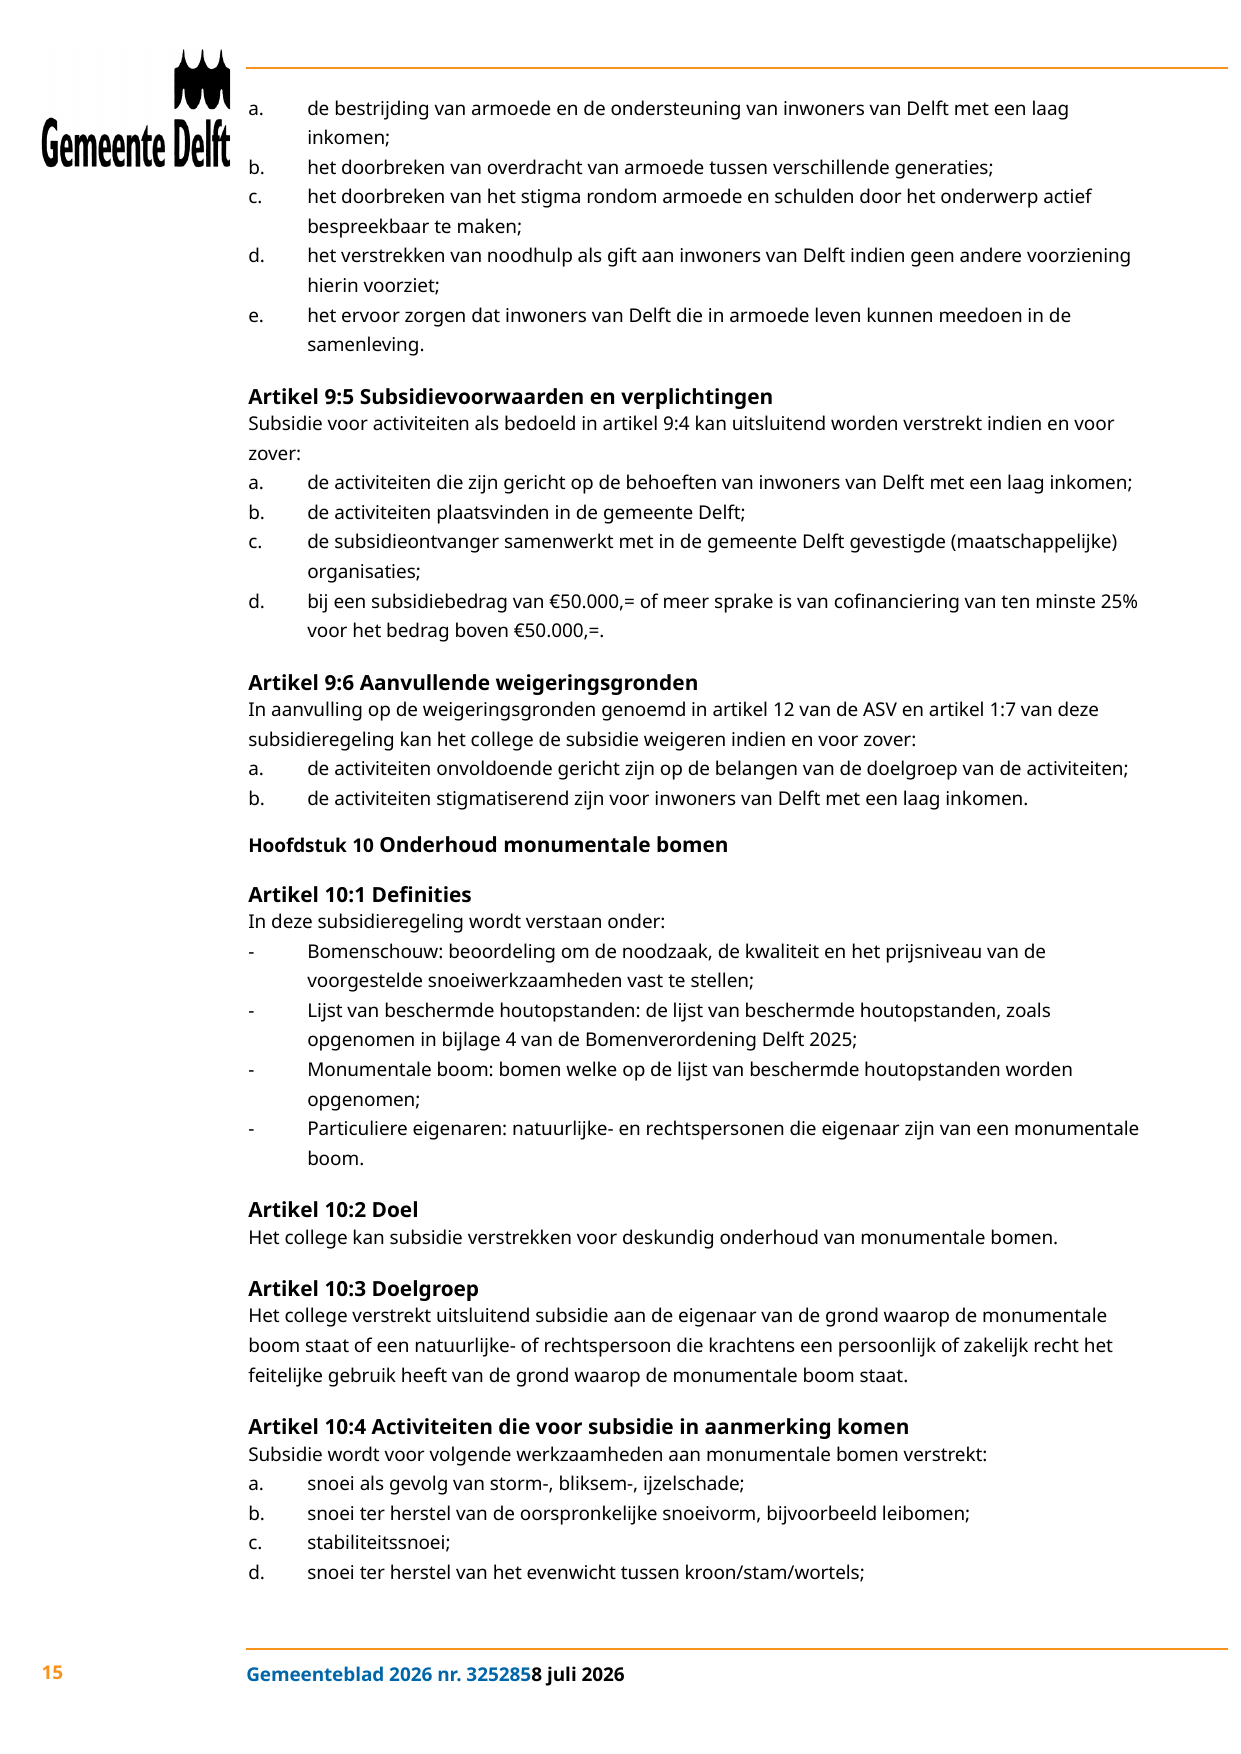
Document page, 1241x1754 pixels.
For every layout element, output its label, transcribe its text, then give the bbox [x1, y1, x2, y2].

list de activiteiten plaatsvinden in de gemeente Delft; [248, 499, 1152, 525]
list Monumentale boom: bomen welke op de lijst van beschermde houtopstanden worden opgenomen; [248, 1056, 1152, 1112]
text Subsidie wordt voor volgende werkzaamheden aan monumentale bomen verstrekt: [248, 1441, 1152, 1466]
list bij een subsidiebedrag van €50.000,= of meer sprake is van cofinanciering van ten minste 25% voor het bedrag boven €50.000,=. [248, 588, 1152, 643]
text Het college kan subsidie verstrekken voor deskundig onderhoud van monumentale bomen. [248, 1224, 1152, 1249]
list de activiteiten stigmatiserend zijn voor inwoners van Delft met een laag inkomen. [248, 785, 1152, 811]
list het doorbreken van het stigma rondom armoede en schulden door het onderwerp actief bespreekbaar te maken; [248, 183, 1152, 239]
text Artikel 9:5 Subsidievoorwaarden en verplichtingen [248, 382, 1152, 410]
list het doorbreken van overdracht van armoede tussen verschillende generaties; [248, 154, 1152, 180]
text Hoofdstuk 10 Onderhoud monumentale bomen [248, 831, 1152, 859]
list de activiteiten onvoldoende gericht zijn op de belangen van de doelgroep van de activiteiten; [248, 755, 1152, 781]
text Subsidie voor activiteiten als bedoeld in artikel 9:4 kan uitsluitend worden verstrekt indien en voor zover: [248, 410, 1152, 466]
text In deze subsidieregeling wordt verstaan onder: [248, 908, 1152, 934]
list snoei ter herstel van de oorspronkelijke snoeivorm, bijvoorbeeld leibomen; [248, 1500, 1152, 1526]
list stabiliteitssnoei; [248, 1529, 1152, 1555]
picture [41, 47, 231, 172]
list de subsidieontvanger samenwerkt met in de gemeente Delft gevestigde (maatschappelijke) organisaties; [248, 529, 1152, 584]
list het verstrekken van noodhulp als gift aan inwoners van Delft indien geen andere voorziening hierin voorziet; [248, 243, 1152, 298]
text Artikel 9:6 Aanvullende weigeringsgronden [248, 668, 1152, 696]
text Artikel 10:1 Definities [248, 880, 1152, 908]
text Artikel 10:4 Activiteiten die voor subsidie in aanmerking komen [248, 1412, 1152, 1441]
text Artikel 10:2 Doel [248, 1195, 1152, 1224]
list snoei als gevolg van storm-, bliksem-, ijzelschade; [248, 1470, 1152, 1496]
list snoei ter herstel van het evenwicht tussen kroon/stam/wortels; [248, 1559, 1152, 1585]
list Lijst van beschermde houtopstanden: de lijst van beschermde houtopstanden, zoals opgenomen in bijlage 4 van de Bomenverordening Delft 2025; [248, 997, 1152, 1052]
text Artikel 10:3 Doelgroep [248, 1274, 1152, 1303]
list de bestrijding van armoede en de ondersteuning van inwoners van Delft met een laag inkomen; [248, 95, 1152, 150]
list de activiteiten die zijn gericht op de behoeften van inwoners van Delft met een laag inkomen; [248, 469, 1152, 495]
list Bomenschouw: beoordeling om de noodzaak, de kwaliteit en het prijsniveau van de voorgestelde snoeiwerkzaamheden vast te stellen; [248, 938, 1152, 993]
text Het college verstrekt uitsluitend subsidie aan de eigenaar van de grond waarop de monumentale boom staat of een natuurlijke- of rechtspersoon die krachtens een persoonlijk of zakelijk recht het feitelijke gebruik heeft van de grond waarop de monumentale boom staat. [248, 1303, 1152, 1388]
list Particuliere eigenaren: natuurlijke- en rechtspersonen die eigenaar zijn van een monumentale boom. [248, 1115, 1152, 1171]
text In aanvulling op de weigeringsgronden genoemd in artikel 12 van de ASV en artikel 1:7 van deze subsidieregeling kan het college de subsidie weigeren indien en voor zover: [248, 696, 1152, 752]
list het ervoor zorgen dat inwoners van Delft die in armoede leven kunnen meedoen in de samenleving. [248, 302, 1152, 357]
